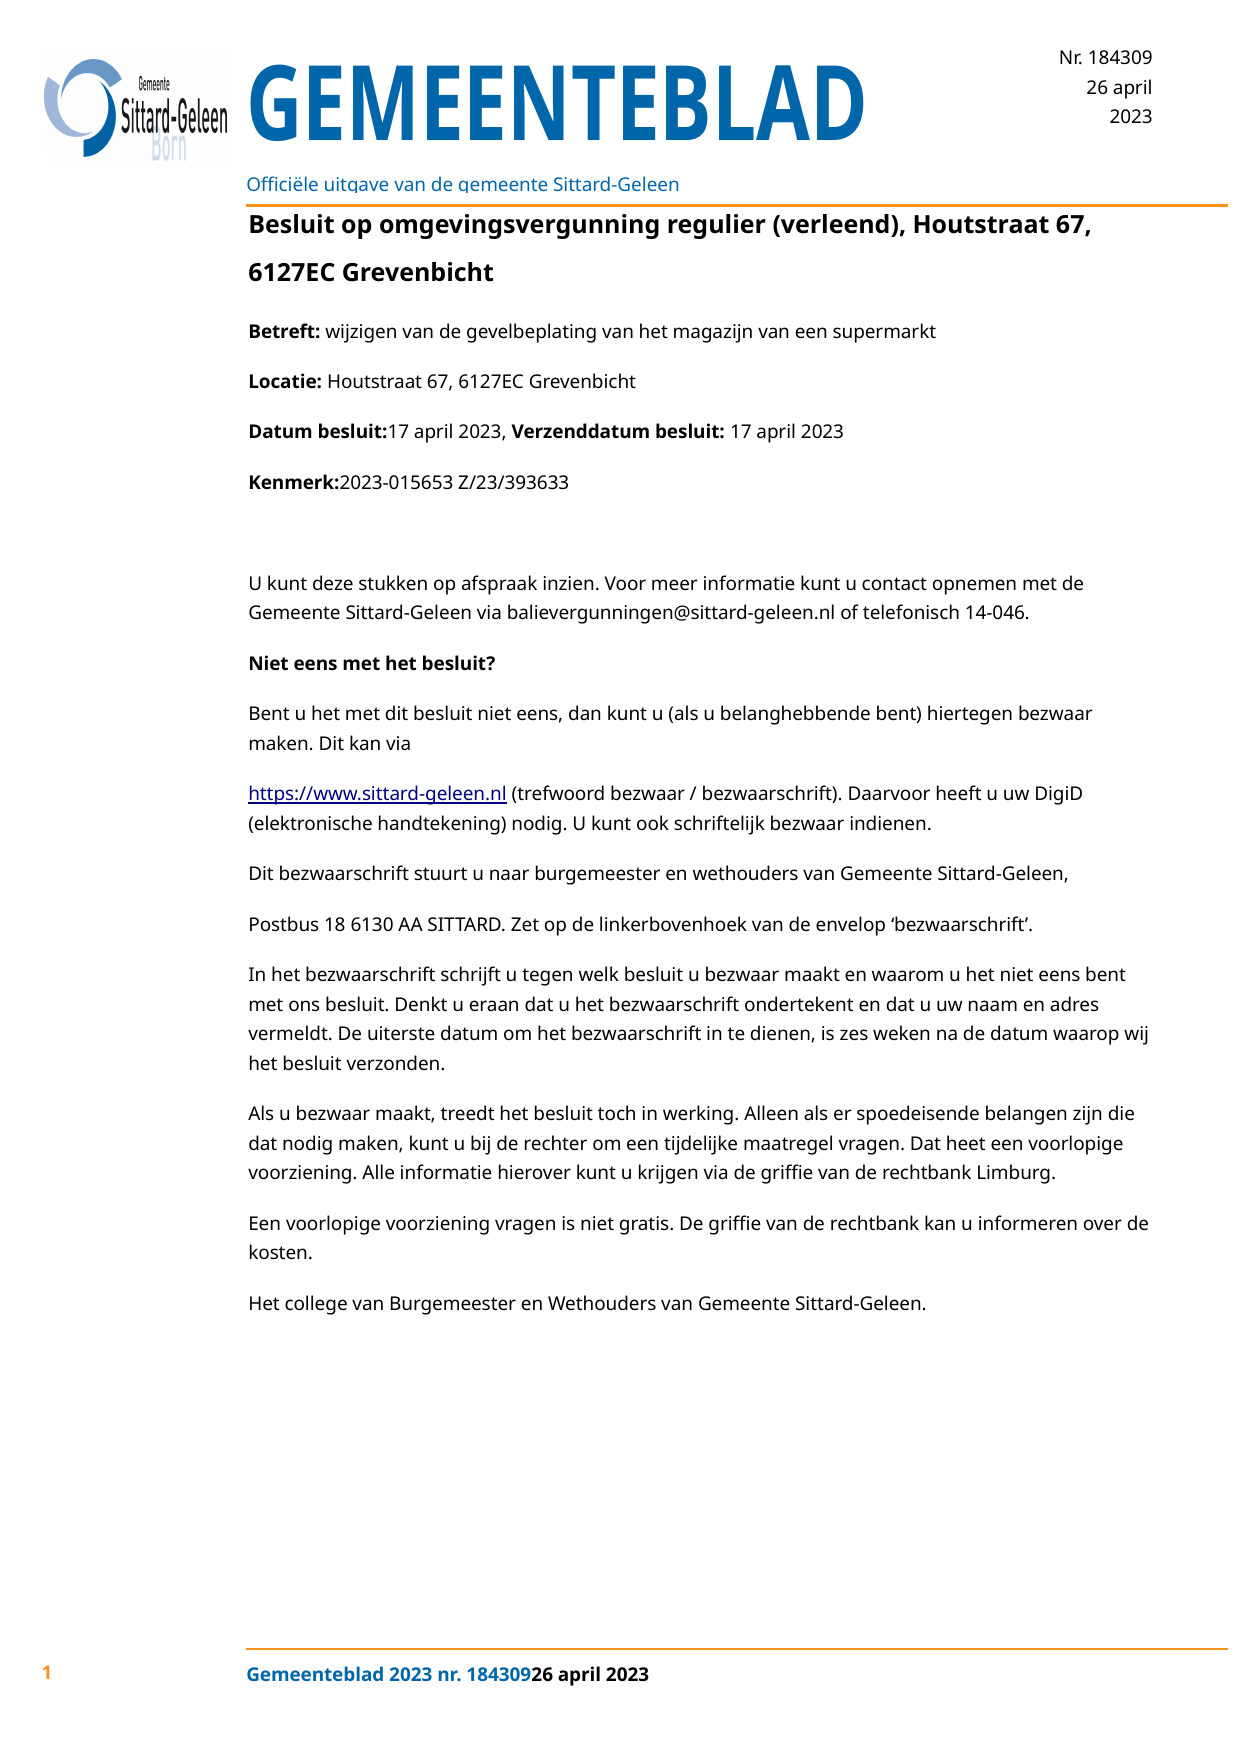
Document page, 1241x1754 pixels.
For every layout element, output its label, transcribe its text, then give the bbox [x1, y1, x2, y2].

text Een voorlopige voorziening vragen is niet gratis. De griffie van de rechtbank kan u informeren over de kosten. [248, 1210, 1152, 1265]
text Het college van Burgemeester en Wethouders van Gemeente Sittard-Geleen. [248, 1290, 1152, 1316]
text Niet eens met het besluit? [248, 650, 1152, 676]
text Locatie: Houtstraat 67, 6127EC Grevenbicht [248, 368, 1152, 394]
picture [41, 47, 231, 172]
text U kunt deze stukken op afspraak inzien. Voor meer informatie kunt u contact opnemen met de Gemeente Sittard-Geleen via balievergunningen@sittard-geleen.nl of telefonisch 14-046. [248, 570, 1152, 625]
text Betreft: wijzigen van de gevelbeplating van het magazijn van een supermarkt [248, 318, 1152, 344]
text Postbus 18 6130 AA SITTARD. Zet op de linkerbovenhoek van de envelop ‘bezwaarschrift’. [248, 911, 1152, 937]
text Dit bezwaarschrift stuurt u naar burgemeester en wethouders van Gemeente Sittard-Geleen, [248, 860, 1152, 886]
text Datum besluit:17 april 2023, Verzenddatum besluit: 17 april 2023 [248, 419, 1152, 444]
text Bent u het met dit besluit niet eens, dan kunt u (als u belanghebbende bent) hiertegen bezwaar maken. Dit kan via [248, 700, 1152, 756]
text In het bezwaarschrift schrijft u tegen welk besluit u bezwaar maakt en waarom u het niet eens bent met ons besluit. Denkt u eraan dat u het bezwaarschrift ondertekent en dat u uw naam en adres vermeldt. De uiterste datum om het bezwaarschrift in te dienen, is zes weken na de datum waarop wij het besluit verzonden. [248, 961, 1152, 1076]
text https://www.sittard-geleen.nl (trefwoord bezwaar / bezwaarschrift). Daarvoor heeft u uw DigiD (elektronische handtekening) nodig. U kunt ook schriftelijk bezwaar indienen. [248, 780, 1152, 836]
text Als u bezwaar maakt, treedt het besluit toch in werking. Alleen als er spoedeisende belangen zijn die dat nodig maken, kunt u bij de rechter om een tijdelijke maatregel vragen. Dat heet een voorlopige voorziening. Alle informatie hierover kunt u krijgen via de griffie van de rechtbank Limburg. [248, 1100, 1152, 1185]
text Besluit op omgevingsvergunning regulier (verleend), Houtstraat 67, 6127EC Grevenbicht [248, 207, 1152, 288]
text Kenmerk:2023-015653 Z/23/393633 [248, 469, 1152, 495]
